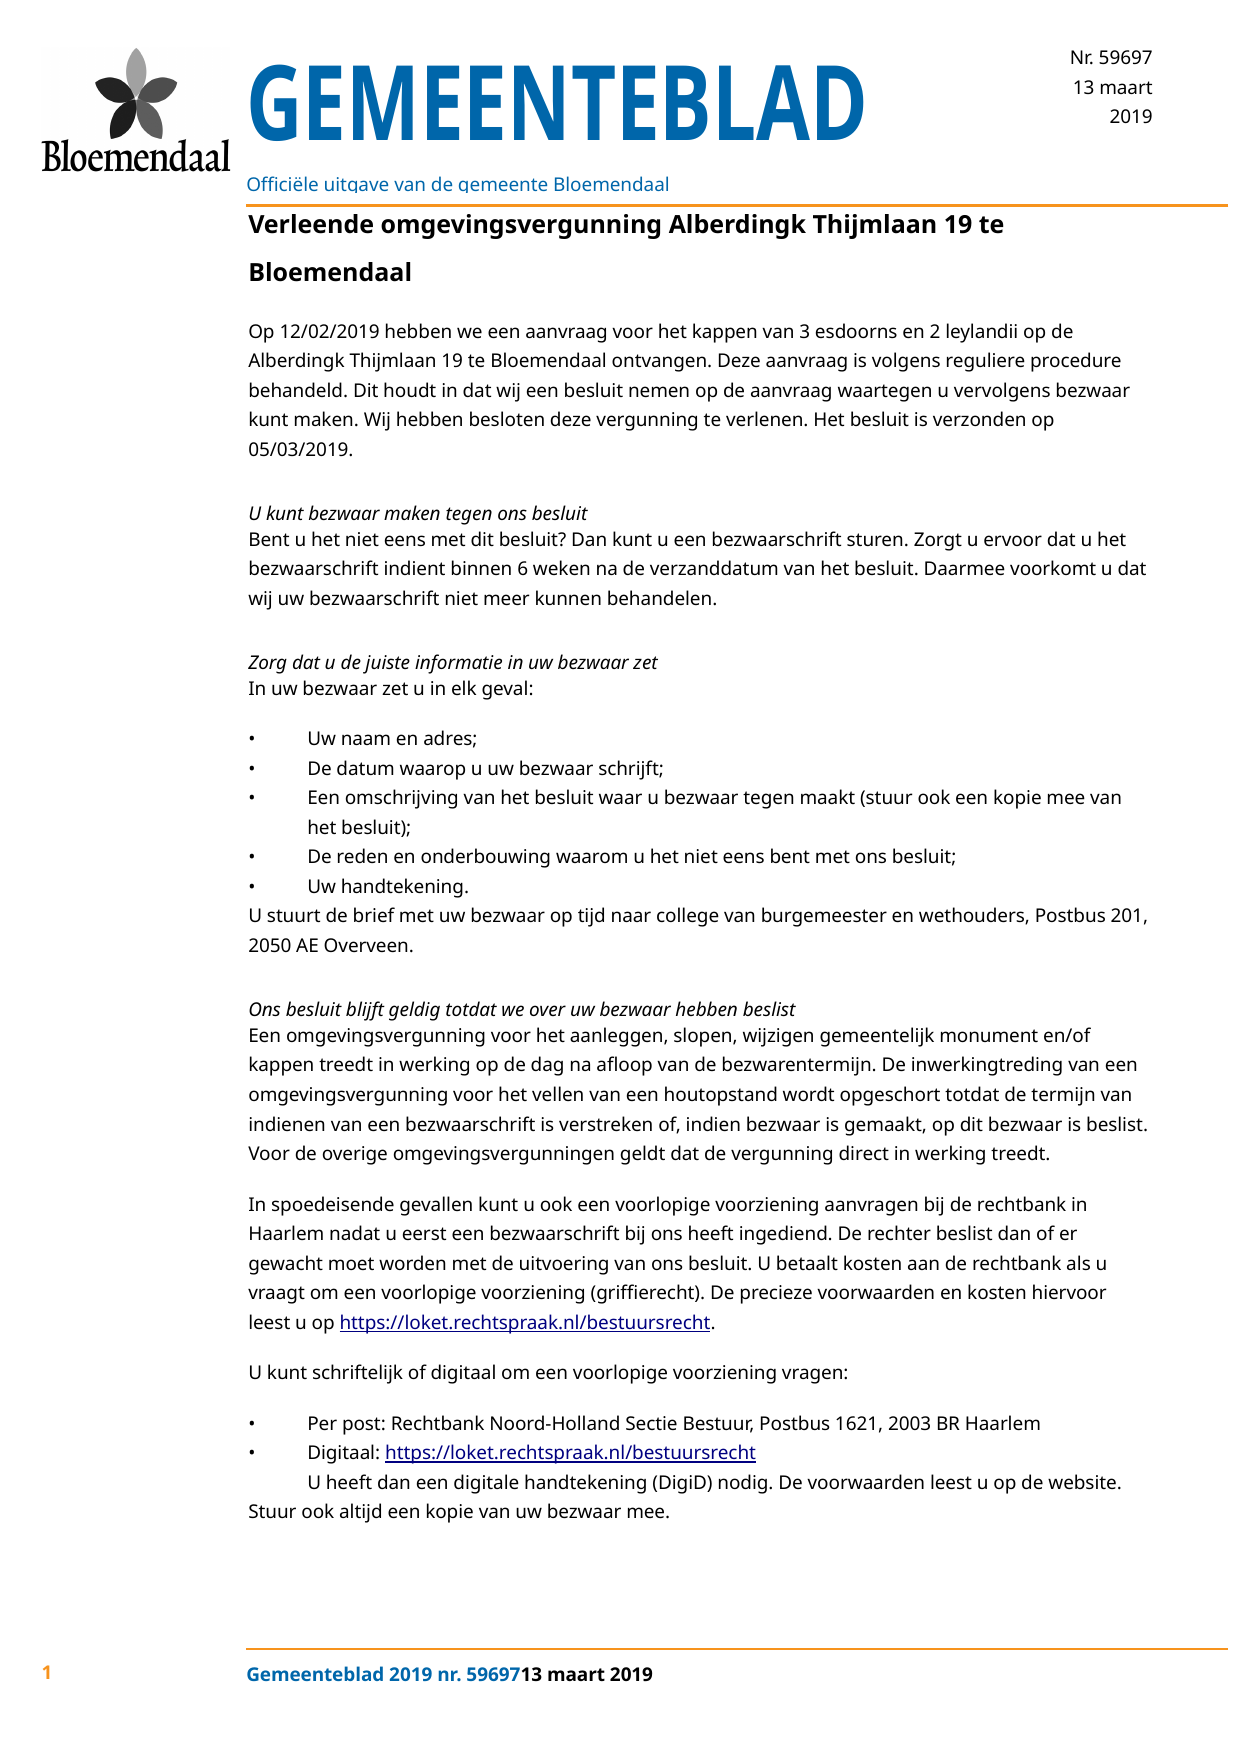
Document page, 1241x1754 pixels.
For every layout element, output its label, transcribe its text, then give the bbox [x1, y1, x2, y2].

text In uw bezwaar zet u in elk geval: [248, 675, 1152, 701]
text Op 12/02/2019 hebben we een aanvraag voor het kappen van 3 esdoorns en 2 leylandii op de Alberdingk Thijmlaan 19 te Bloemendaal ontvangen. Deze aanvraag is volgens reguliere procedure behandeld. Dit houdt in dat wij een besluit nemen op de aanvraag waartegen u vervolgens bezwaar kunt maken. Wij hebben besloten deze vergunning te verlenen. Het besluit is verzonden op 05/03/2019. [248, 318, 1152, 462]
text U stuurt de brief met uw bezwaar op tijd naar college van burgemeester en wethouders, Postbus 201, 2050 AE Overveen. [248, 903, 1152, 958]
text U kunt schriftelijk of digitaal om een voorlopige voorziening vragen: [248, 1359, 1152, 1385]
text U kunt bezwaar maken tegen ons besluit [248, 500, 1152, 526]
list U heeft dan een digitale handtekening (DigiD) nodig. De voorwaarden leest u op de website. [248, 1469, 1152, 1495]
list De datum waarop u uw bezwaar schrijft; [248, 755, 1152, 781]
text Bent u het niet eens met dit besluit? Dan kunt u een bezwaarschrift sturen. Zorgt u ervoor dat u het bezwaarschrift indient binnen 6 weken na de verzanddatum van het besluit. Daarmee voorkomt u dat wij uw bezwaarschrift niet meer kunnen behandelen. [248, 526, 1152, 611]
text Stuur ook altijd een kopie van uw bezwaar mee. [248, 1499, 1152, 1524]
text Verleende omgevingsvergunning Alberdingk Thijmlaan 19 te Bloemendaal [248, 207, 1152, 288]
text Ons besluit blijft geldig totdat we over uw bezwaar hebben beslist [248, 996, 1152, 1022]
list Uw naam en adres; [248, 725, 1152, 751]
list Digitaal: https://loket.rechtspraak.nl/bestuursrecht [248, 1439, 1152, 1465]
list Een omschrijving van het besluit waar u bezwaar tegen maakt (stuur ook een kopie mee van het besluit); [248, 784, 1152, 840]
list Per post: Rechtbank Noord-Holland Sectie Bestuur, Postbus 1621, 2003 BR Haarlem [248, 1410, 1152, 1436]
text Zorg dat u de juiste informatie in uw bezwaar zet [248, 649, 1152, 675]
text In spoedeisende gevallen kunt u ook een voorlopige voorziening aanvragen bij de rechtbank in Haarlem nadat u eerst een bezwaarschrift bij ons heeft ingediend. De rechter beslist dan of er gewacht moet worden met de uitvoering van ons besluit. U betaalt kosten aan de rechtbank als u vraagt om een voorlopige voorziening (griffierecht). De precieze voorwaarden en kosten hiervoor leest u op https://loket.rechtspraak.nl/bestuursrecht. [248, 1191, 1152, 1335]
text Een omgevingsvergunning voor het aanleggen, slopen, wijzigen gemeentelijk monument en/of kappen treedt in werking op de dag na afloop van de bezwarentermijn. De inwerkingtreding van een omgevingsvergunning voor het vellen van een houtopstand wordt opgeschort totdat de termijn van indienen van een bezwaarschrift is verstreken of, indien bezwaar is gemaakt, op dit bezwaar is beslist. Voor de overige omgevingsvergunningen geldt dat de vergunning direct in werking treedt. [248, 1022, 1152, 1166]
list De reden en onderbouwing waarom u het niet eens bent met ons besluit; [248, 843, 1152, 869]
list Uw handtekening. [248, 873, 1152, 899]
picture [41, 47, 231, 172]
